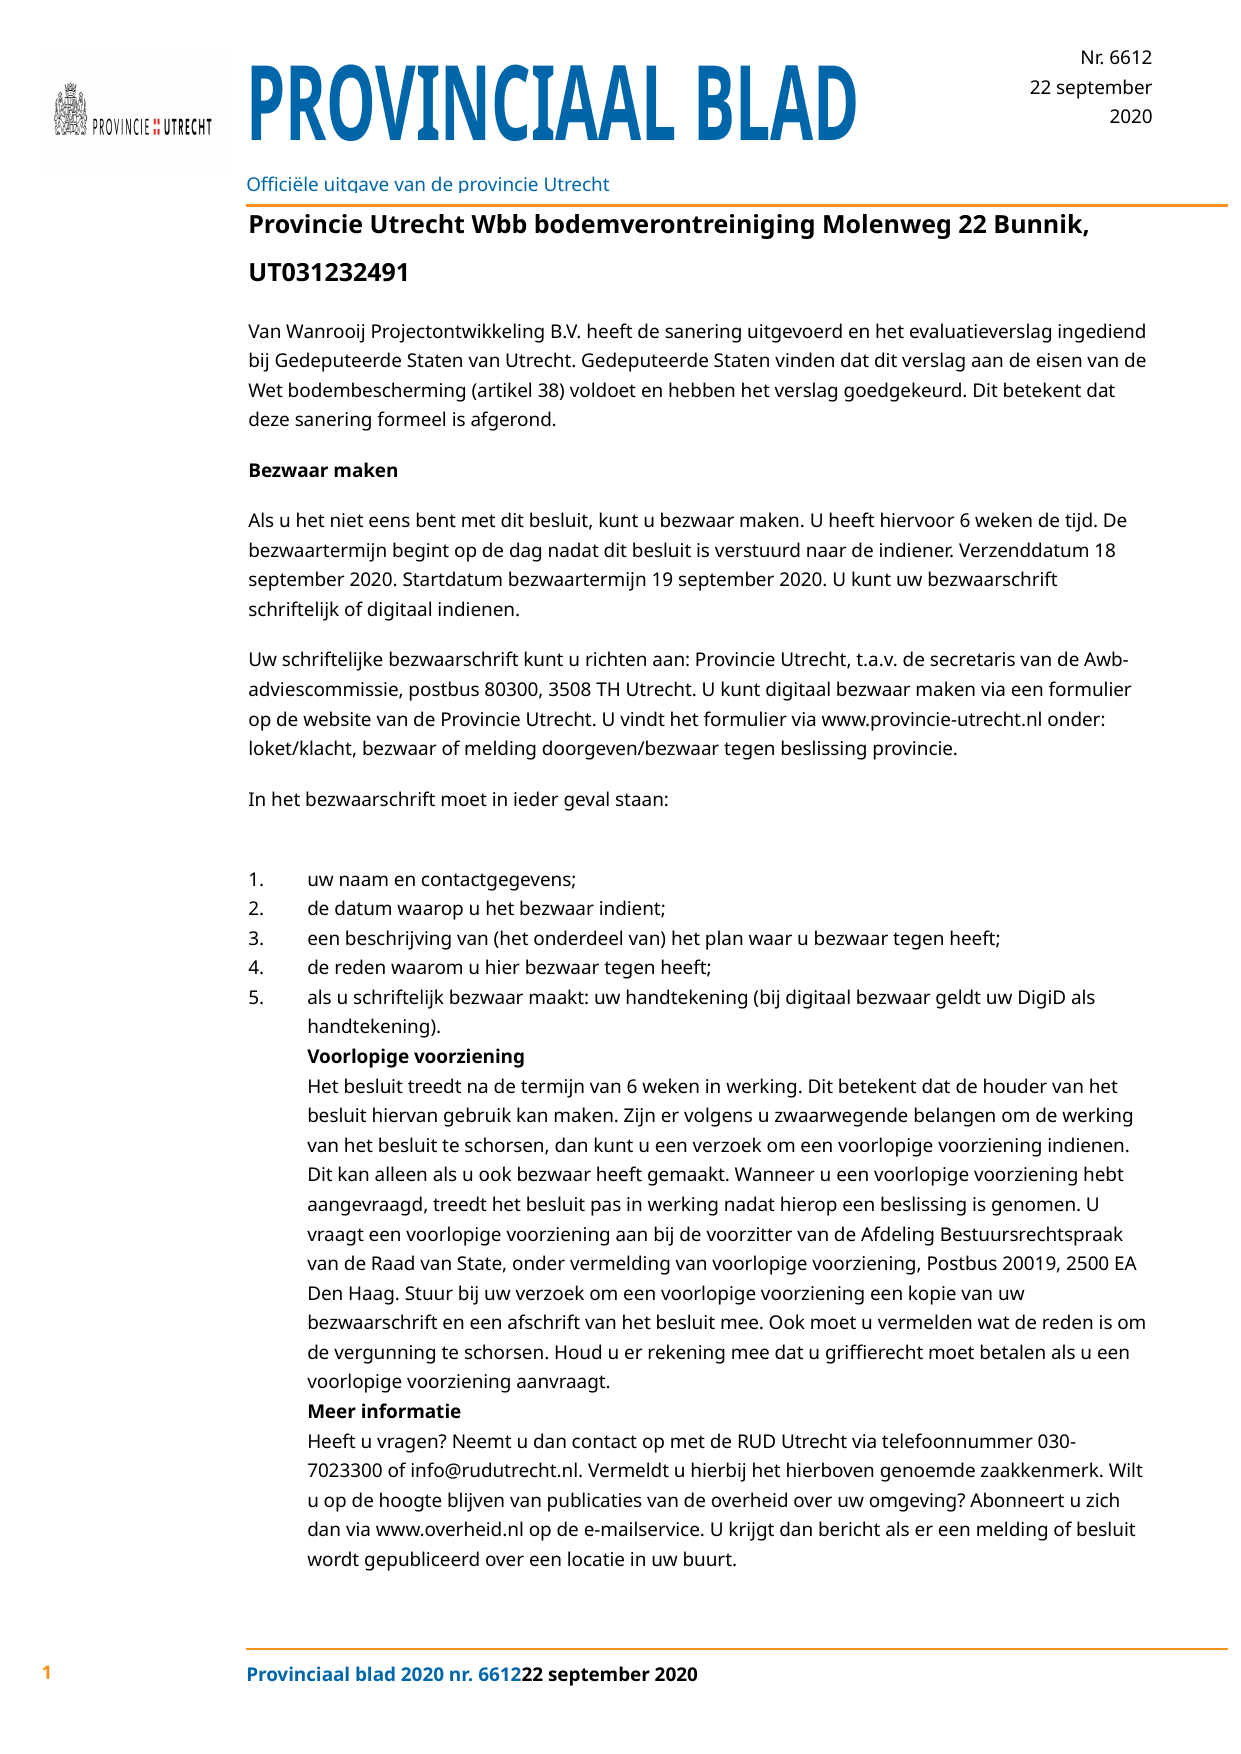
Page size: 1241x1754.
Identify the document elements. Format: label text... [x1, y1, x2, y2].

text Van Wanrooij Projectontwikkeling B.V. heeft de sanering uitgevoerd en het evaluatieverslag ingediend bij Gedeputeerde Staten van Utrecht. Gedeputeerde Staten vinden dat dit verslag aan de eisen van de Wet bodembescherming (artikel 38) voldoet en hebben het verslag goedgekeurd. Dit betekent dat deze sanering formeel is afgerond. [248, 318, 1152, 432]
text Bezwaar maken [248, 457, 1152, 483]
text Uw schriftelijke bezwaarschrift kunt u richten aan: Provincie Utrecht, t.a.v. de secretaris van de Awb-adviescommissie, postbus 80300, 3508 TH Utrecht. U kunt digitaal bezwaar maken via een formulier op de website van de Provincie Utrecht. U vindt het formulier via www.provincie-utrecht.nl onder: loket/klacht, bezwaar of melding doorgeven/bezwaar tegen beslissing provincie. [248, 647, 1152, 761]
list Het besluit treedt na de termijn van 6 weken in werking. Dit betekent dat de houder van het besluit hiervan gebruik kan maken. Zijn er volgens u zwaarwegende belangen om de werking van het besluit te schorsen, dan kunt u een verzoek om een voorlopige voorziening indienen. Dit kan alleen als u ook bezwaar heeft gemaakt. Wanneer u een voorlopige voorziening hebt aangevraagd, treedt het besluit pas in werking nadat hierop een beslissing is genomen. U vraagt een voorlopige voorziening aan bij de voorzitter van de Afdeling Bestuursrechtspraak van de Raad van State, onder vermelding van voorlopige voorziening, Postbus 20019, 2500 EA Den Haag. Stuur bij uw verzoek om een voorlopige voorziening een kopie van uw bezwaarschrift en een afschrift van het besluit mee. Ook moet u vermelden wat de reden is om de vergunning te schorsen. Houd u er rekening mee dat u griffierecht moet betalen als u een voorlopige voorziening aanvraagt. [248, 1073, 1152, 1394]
list Heeft u vragen? Neemt u dan contact op met de RUD Utrecht via telefoonnummer 030-7023300 of info@rudutrecht.nl. Vermeldt u hierbij het hierboven genoemde zaakkenmerk. Wilt u op de hoogte blijven van publicaties van de overheid over uw omgeving? Abonneert u zich dan via www.overheid.nl op de e-mailservice. U krijgt dan bericht als er een melding of besluit wordt gepubliceerd over een locatie in uw buurt. [248, 1428, 1152, 1572]
text Provincie Utrecht Wbb bodemverontreiniging Molenweg 22 Bunnik, UT031232491 [248, 207, 1152, 288]
list de reden waarom u hier bezwaar tegen heeft; [248, 954, 1152, 980]
picture [41, 47, 231, 172]
list uw naam en contactgegevens; [248, 866, 1152, 892]
list als u schriftelijk bezwaar maakt: uw handtekening (bij digitaal bezwaar geldt uw DigiD als handtekening). [248, 984, 1152, 1039]
list Meer informatie [248, 1398, 1152, 1424]
list een beschrijving van (het onderdeel van) het plan waar u bezwaar tegen heeft; [248, 925, 1152, 951]
text Als u het niet eens bent met dit besluit, kunt u bezwaar maken. U heeft hiervoor 6 weken de tijd. De bezwaartermijn begint op de dag nadat dit besluit is verstuurd naar de indiener. Verzenddatum 18 september 2020. Startdatum bezwaartermijn 19 september 2020. U kunt uw bezwaarschrift schriftelijk of digitaal indienen. [248, 507, 1152, 622]
list Voorlopige voorziening [248, 1043, 1152, 1069]
text In het bezwaarschrift moet in ieder geval staan: [248, 786, 1152, 812]
list de datum waarop u het bezwaar indient; [248, 895, 1152, 921]
